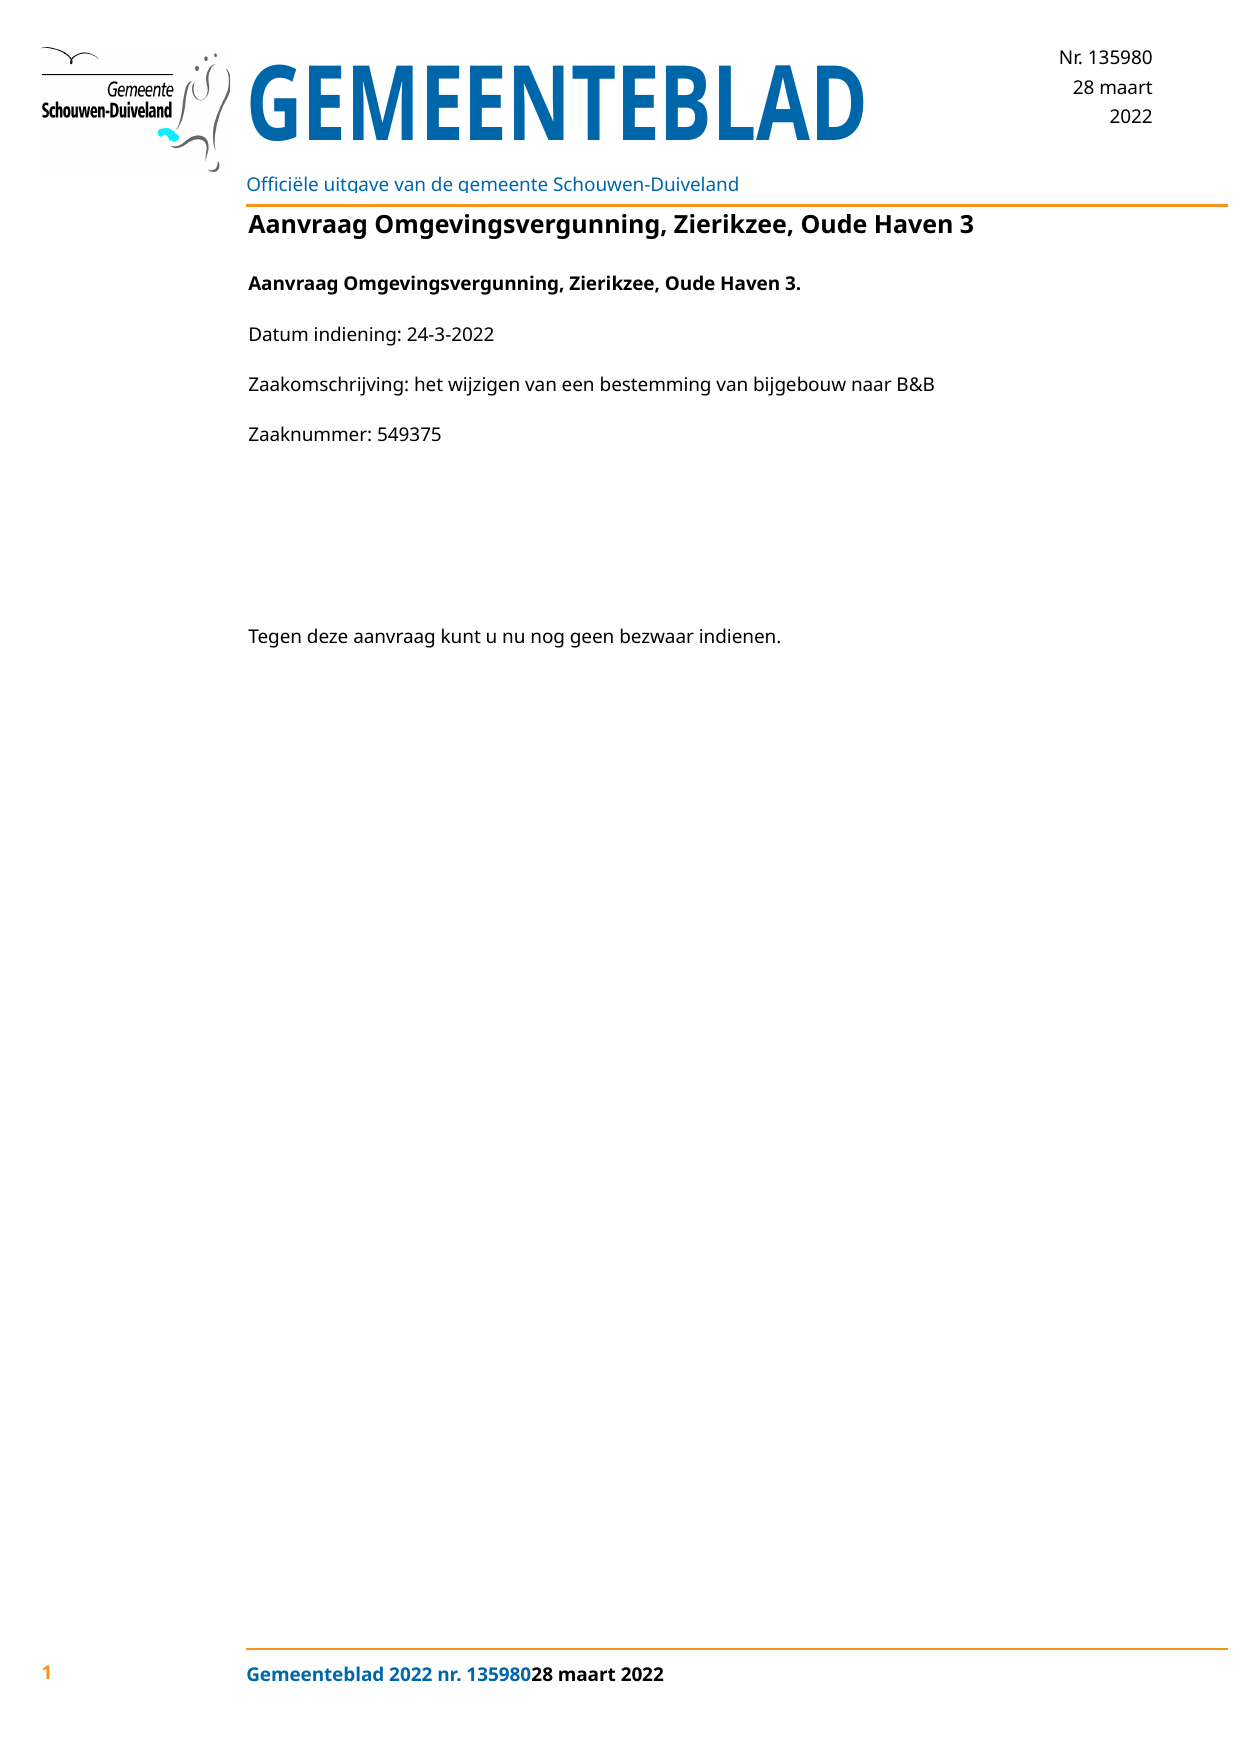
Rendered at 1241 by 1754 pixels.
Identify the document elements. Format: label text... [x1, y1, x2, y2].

text Tegen deze aanvraag kunt u nu nog geen bezwaar indienen. [248, 623, 1152, 649]
text Datum indiening: 24-3-2022 [248, 321, 1152, 346]
text Zaakomschrijving: het wijzigen van een bestemming van bijgebouw naar B&B [248, 371, 1152, 397]
text Aanvraag Omgevingsvergunning, Zierikzee, Oude Haven 3. [248, 270, 1152, 296]
text Zaaknummer: 549375 [248, 422, 1152, 447]
text Aanvraag Omgevingsvergunning, Zierikzee, Oude Haven 3 [248, 207, 1152, 241]
picture [41, 47, 231, 172]
